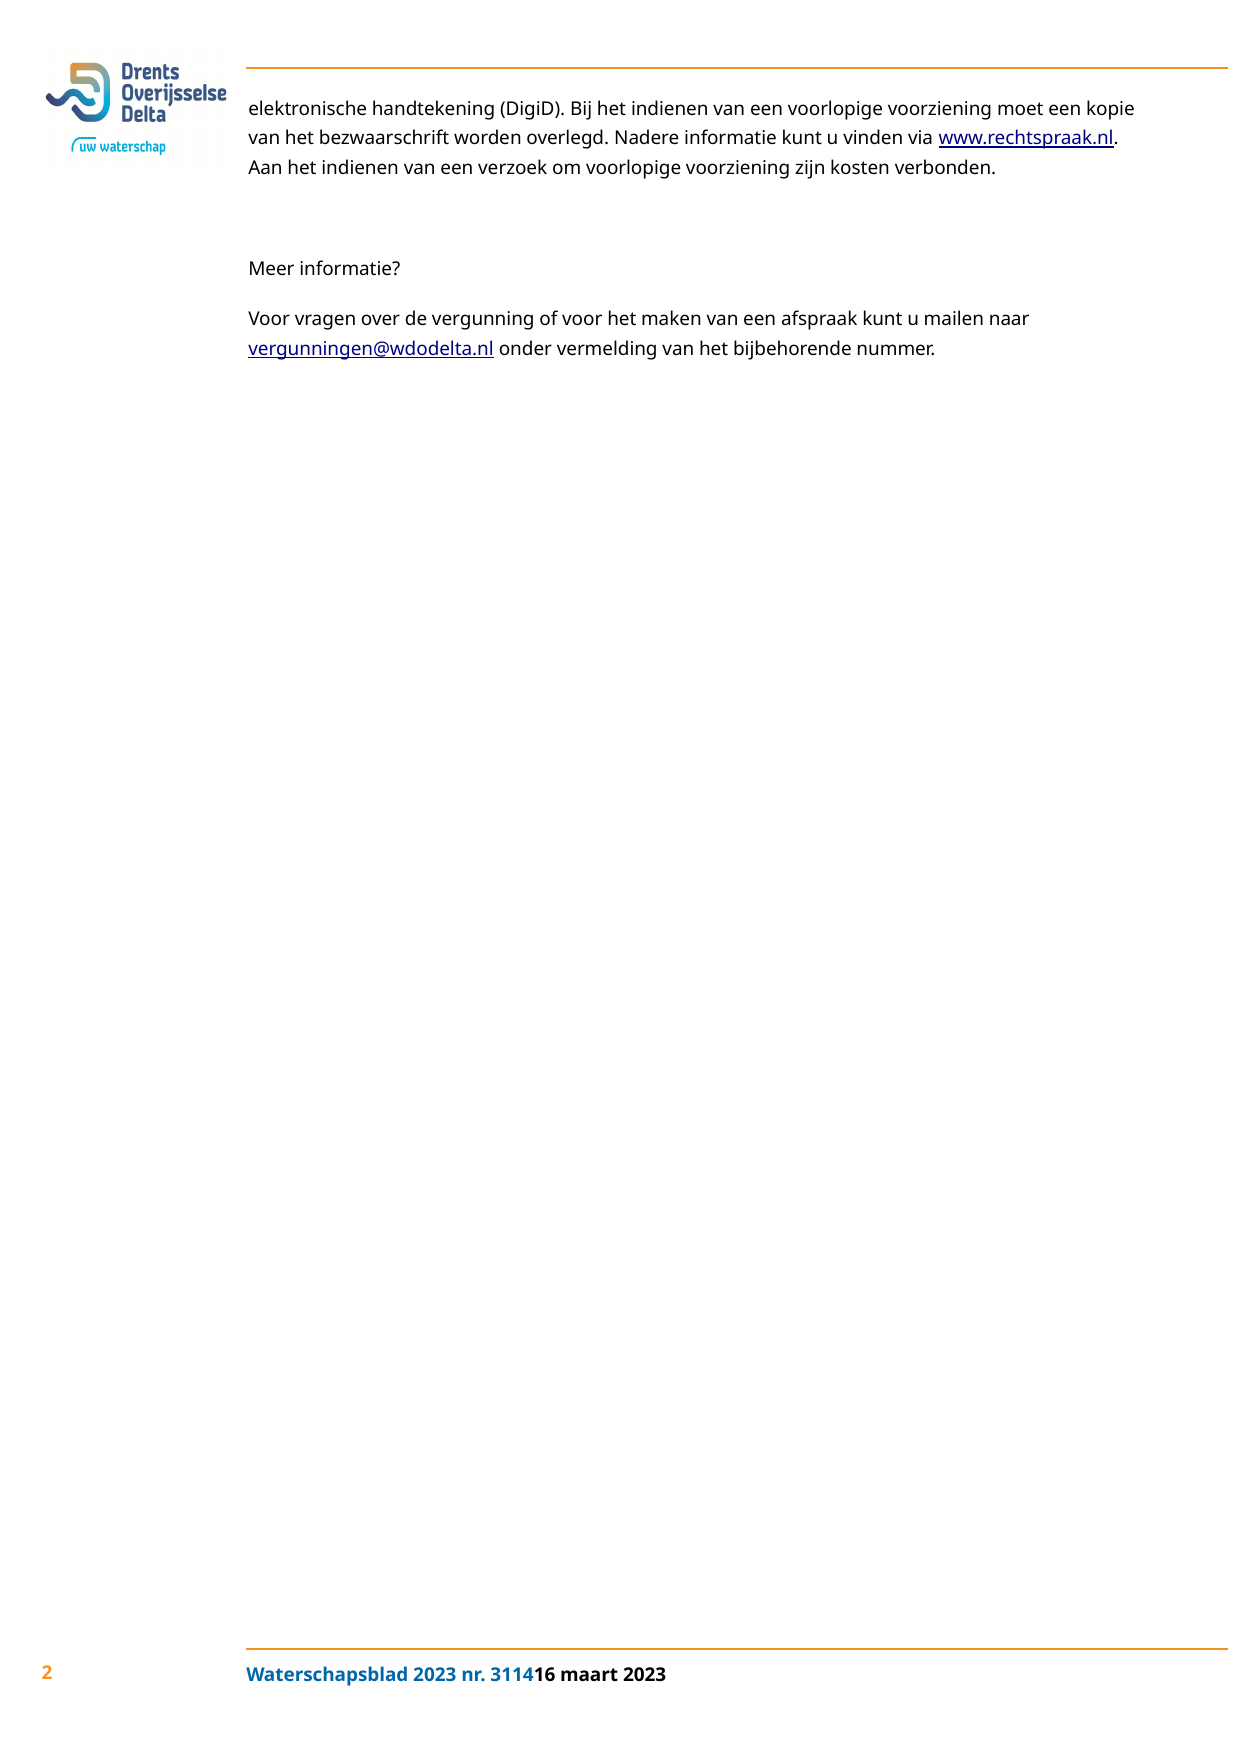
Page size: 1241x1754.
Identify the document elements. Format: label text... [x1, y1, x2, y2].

text elektronische handtekening (DigiD). Bij het indienen van een voorlopige voorziening moet een kopie van het bezwaarschrift worden overlegd. Nadere informatie kunt u vinden via www.rechtspraak.nl. Aan het indienen van een verzoek om voorlopige voorziening zijn kosten verbonden. [248, 95, 1152, 180]
text Meer informatie? [248, 255, 1152, 281]
text Voor vragen over de vergunning of voor het maken van een afspraak kunt u mailen naar vergunningen@wdodelta.nl onder vermelding van het bijbehorende nummer. [248, 305, 1152, 361]
picture [41, 47, 231, 172]
